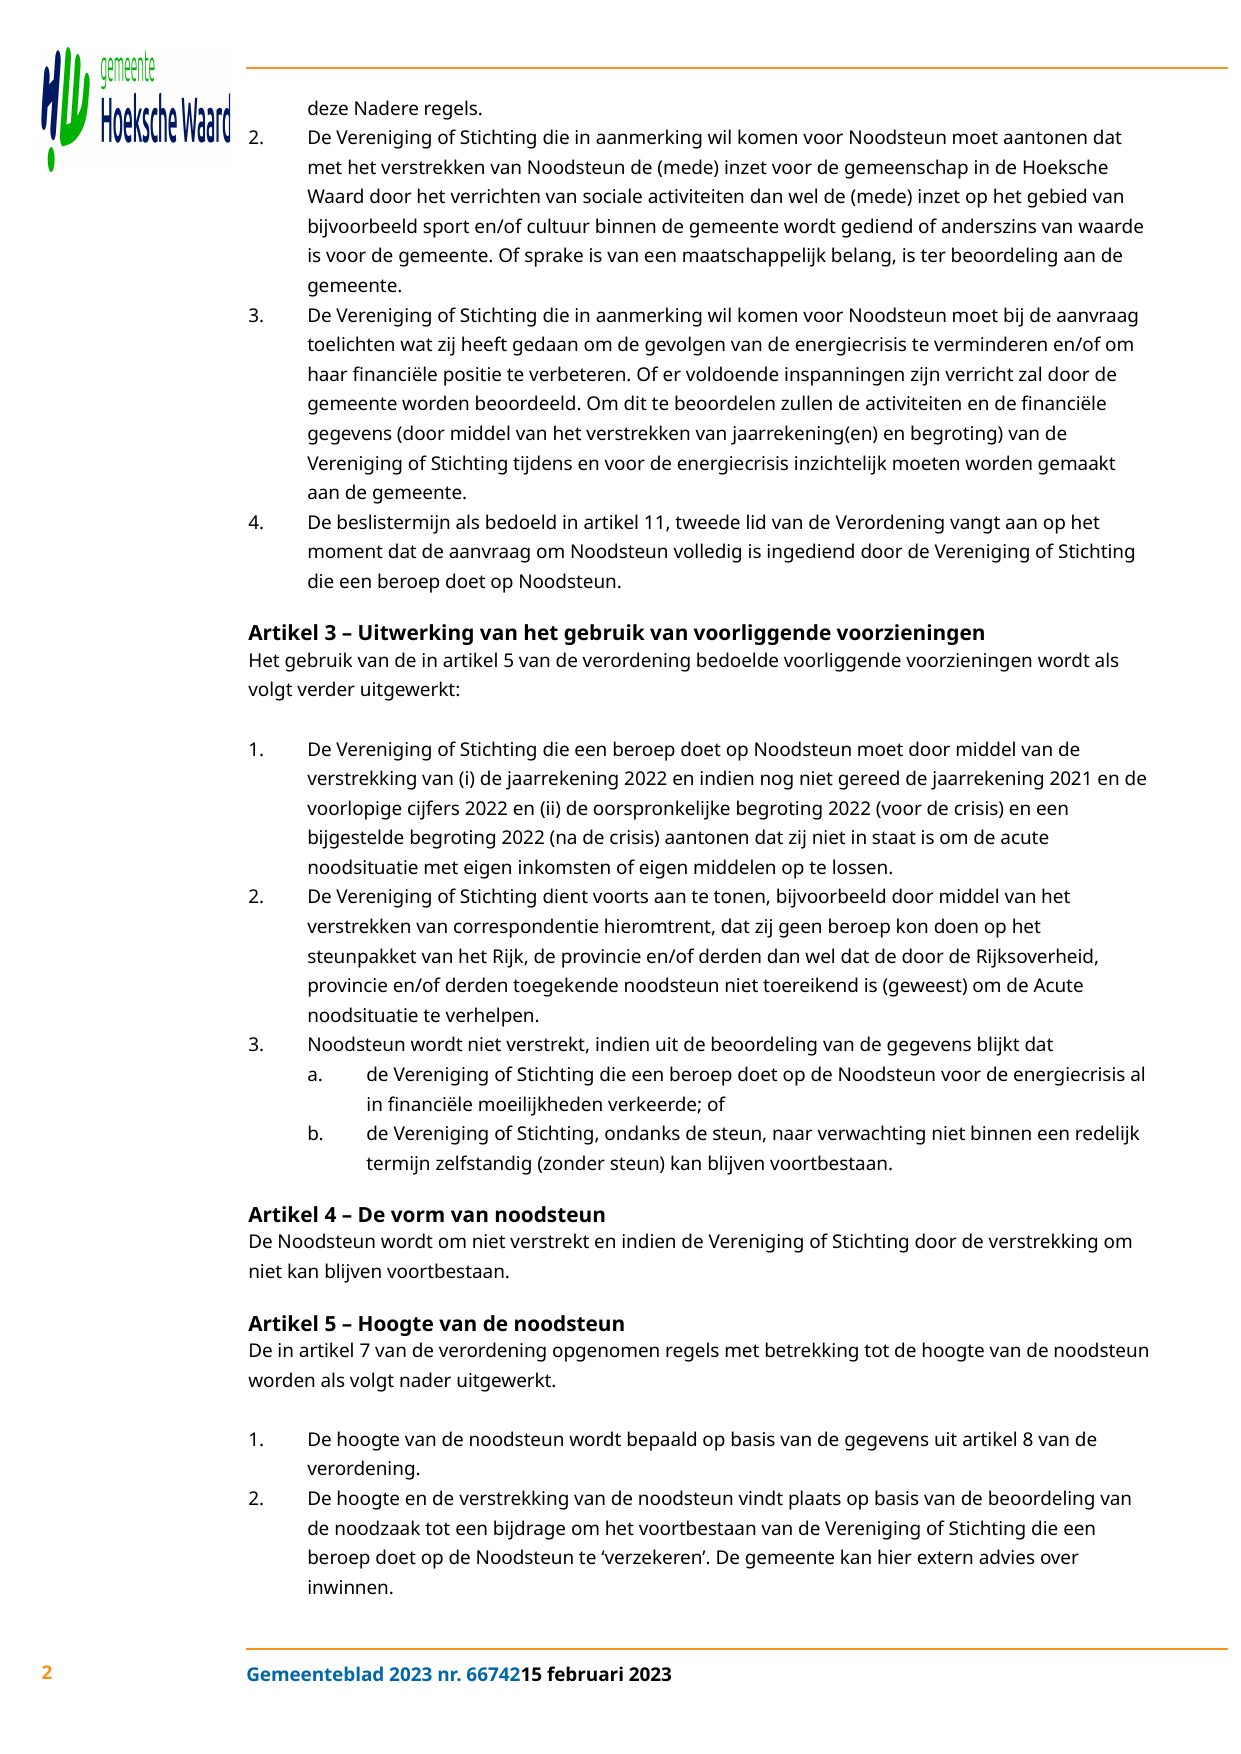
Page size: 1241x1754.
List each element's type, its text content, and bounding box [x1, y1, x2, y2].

list De Vereniging of Stichting die een beroep doet op Noodsteun moet door middel van de verstrekking van (i) de jaarrekening 2022 en indien nog niet gereed de jaarrekening 2021 en de voorlopige cijfers 2022 en (ii) de oorspronkelijke begroting 2022 (voor de crisis) en een bijgestelde begroting 2022 (na de crisis) aantonen dat zij niet in staat is om de acute noodsituatie met eigen inkomsten of eigen middelen op te lossen. [248, 736, 1152, 880]
text Artikel 4 – De vorm van noodsteun [248, 1200, 1152, 1229]
list De beslistermijn als bedoeld in artikel 11, tweede lid van de Verordening vangt aan op het moment dat de aanvraag om Noodsteun volledig is ingediend door de Vereniging of Stichting die een beroep doet op Noodsteun. [248, 509, 1152, 594]
text De in artikel 7 van de verordening opgenomen regels met betrekking tot de hoogte van de noodsteun worden als volgt nader uitgewerkt. [248, 1337, 1152, 1392]
picture [41, 47, 231, 172]
list De hoogte en de verstrekking van de noodsteun vindt plaats op basis van de beoordeling van de noodzaak tot een bijdrage om het voortbestaan van de Vereniging of Stichting die een beroep doet op de Noodsteun te ‘verzekeren’. De gemeente kan hier extern advies over inwinnen. [248, 1485, 1152, 1599]
list De hoogte van de noodsteun wordt bepaald op basis van de gegevens uit artikel 8 van de verordening. [248, 1426, 1152, 1481]
list De Vereniging of Stichting die in aanmerking wil komen voor Noodsteun moet aantonen dat met het verstrekken van Noodsteun de (mede) inzet voor de gemeenschap in de Hoeksche Waard door het verrichten van sociale activiteiten dan wel de (mede) inzet op het gebied van bijvoorbeeld sport en/of cultuur binnen de gemeente wordt gediend of anderszins van waarde is voor de gemeente. Of sprake is van een maatschappelijk belang, is ter beoordeling aan de gemeente. [248, 124, 1152, 298]
text Artikel 5 – Hoogte van de noodsteun [248, 1309, 1152, 1337]
list deze Nadere regels. [248, 95, 1152, 121]
list de Vereniging of Stichting die een beroep doet op de Noodsteun voor de energiecrisis al in financiële moeilijkheden verkeerde; of [307, 1061, 1152, 1116]
list De Vereniging of Stichting die in aanmerking wil komen voor Noodsteun moet bij de aanvraag toelichten wat zij heeft gedaan om de gevolgen van de energiecrisis te verminderen en/of om haar financiële positie te verbeteren. Of er voldoende inspanningen zijn verricht zal door de gemeente worden beoordeeld. Om dit te beoordelen zullen de activiteiten en de financiële gegevens (door middel van het verstrekken van jaarrekening(en) en begroting) van de Vereniging of Stichting tijdens en voor de energiecrisis inzichtelijk moeten worden gemaakt aan de gemeente. [248, 302, 1152, 505]
text De Noodsteun wordt om niet verstrekt en indien de Vereniging of Stichting door de verstrekking om niet kan blijven voortbestaan. [248, 1229, 1152, 1284]
text Het gebruik van de in artikel 5 van de verordening bedoelde voorliggende voorzieningen wordt als volgt verder uitgewerkt: [248, 647, 1152, 702]
text Artikel 3 – Uitwerking van het gebruik van voorliggende voorzieningen [248, 618, 1152, 647]
list Noodsteun wordt niet verstrekt, indien uit de beoordeling van de gegevens blijkt dat [248, 1032, 1152, 1057]
list de Vereniging of Stichting, ondanks de steun, naar verwachting niet binnen een redelijk termijn zelfstandig (zonder steun) kan blijven voortbestaan. [307, 1120, 1152, 1176]
list De Vereniging of Stichting dient voorts aan te tonen, bijvoorbeeld door middel van het verstrekken van correspondentie hieromtrent, dat zij geen beroep kon doen op het steunpakket van het Rijk, de provincie en/of derden dan wel dat de door de Rijksoverheid, provincie en/of derden toegekende noodsteun niet toereikend is (geweest) om de Acute noodsituatie te verhelpen. [248, 884, 1152, 1028]
